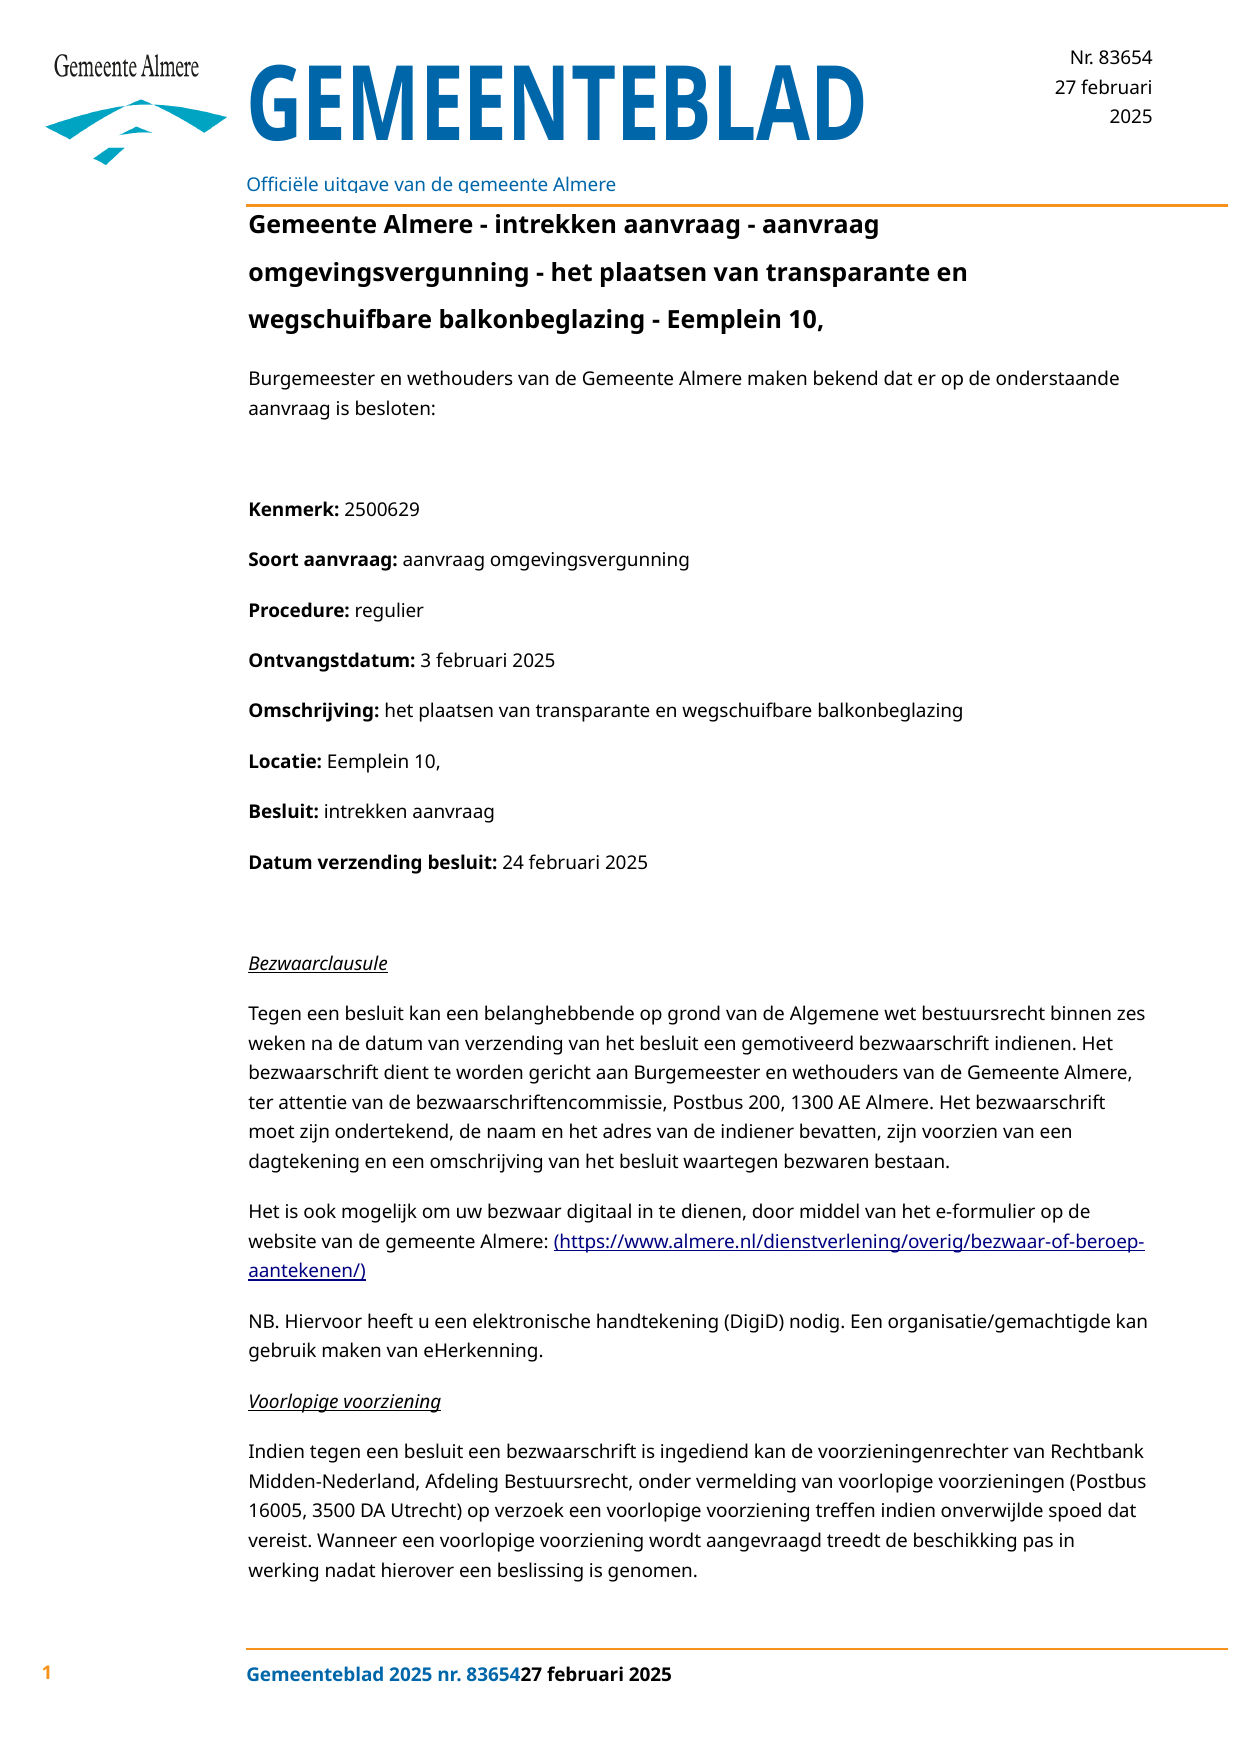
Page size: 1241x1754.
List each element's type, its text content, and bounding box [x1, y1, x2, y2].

text Datum verzending besluit: 24 februari 2025 [248, 849, 1152, 874]
text Locatie: Eemplein 10, [248, 748, 1152, 774]
text Omschrijving: het plaatsen van transparante en wegschuifbare balkonbeglazing [248, 698, 1152, 723]
text Procedure: regulier [248, 597, 1152, 622]
text Burgemeester en wethouders van de Gemeente Almere maken bekend dat er op de onderstaande aanvraag is besloten: [248, 366, 1152, 421]
text Indien tegen een besluit een bezwaarschrift is ingediend kan de voorzieningenrechter van Rechtbank Midden-Nederland, Afdeling Bestuursrecht, onder vermelding van voorlopige voorzieningen (Postbus 16005, 3500 DA Utrecht) op verzoek een voorlopige voorziening treffen indien onverwijlde spoed dat vereist. Wanneer een voorlopige voorziening wordt aangevraagd treedt de beschikking pas in werking nadat hierover een beslissing is genomen. [248, 1438, 1152, 1582]
text Tegen een besluit kan een belanghebbende op grond van de Algemene wet bestuursrecht binnen zes weken na de datum van verzending van het besluit een gemotiveerd bezwaarschrift indienen. Het bezwaarschrift dient te worden gericht aan Burgemeester en wethouders van de Gemeente Almere, ter attentie van de bezwaarschriftencommissie, Postbus 200, 1300 AE Almere. Het bezwaarschrift moet zijn ondertekend, de naam en het adres van de indiener bevatten, zijn voorzien van een dagtekening en een omschrijving van het besluit waartegen bezwaren bestaan. [248, 1000, 1152, 1174]
text NB. Hiervoor heeft u een elektronische handtekening (DigiD) nodig. Een organisatie/gemachtigde kan gebruik maken van eHerkenning. [248, 1308, 1152, 1363]
text Ontvangstdatum: 3 februari 2025 [248, 647, 1152, 673]
text Het is ook mogelijk om uw bezwaar digitaal in te dienen, door middel van het e-formulier op de website van de gemeente Almere: (https://www.almere.nl/dienstverlening/overig/bezwaar-of-beroep-aantekenen/) [248, 1198, 1152, 1283]
text Bezwaarclausule [248, 950, 1152, 975]
text Kenmerk: 2500629 [248, 496, 1152, 522]
text Soort aanvraag: aanvraag omgevingsvergunning [248, 546, 1152, 572]
text Gemeente Almere - intrekken aanvraag - aanvraag omgevingsvergunning - het plaatsen van transparante en wegschuifbare balkonbeglazing - Eemplein 10, [248, 207, 1152, 336]
text Besluit: intrekken aanvraag [248, 798, 1152, 824]
picture [41, 47, 231, 172]
text Voorlopige voorziening [248, 1388, 1152, 1414]
